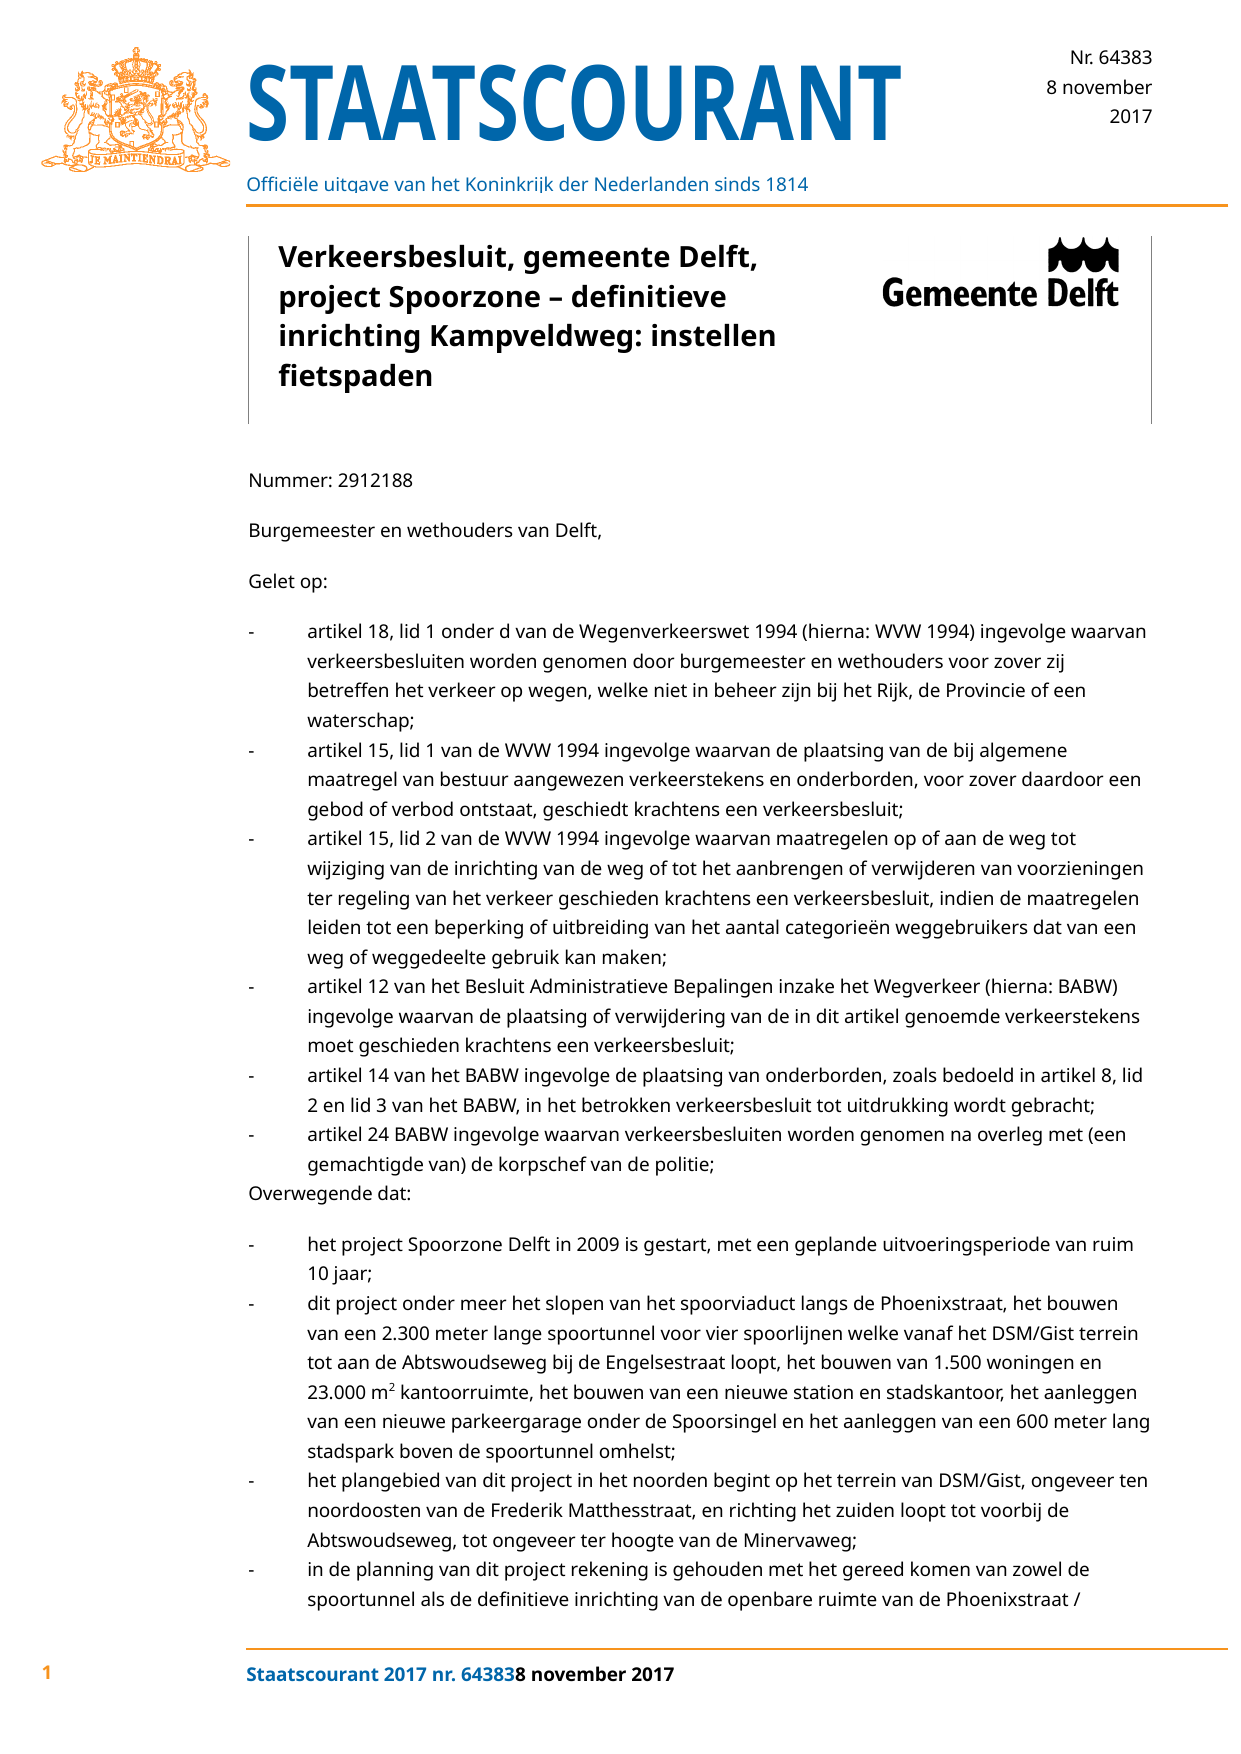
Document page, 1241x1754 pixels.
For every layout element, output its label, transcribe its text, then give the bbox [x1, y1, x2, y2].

text Burgemeester en wethouders van Delft, [248, 518, 1152, 543]
list dit project onder meer het slopen van het spoorviaduct langs de Phoenixstraat, het bouwen van een 2.300 meter lange spoortunnel voor vier spoorlijnen welke vanaf het DSM/Gist terrein tot aan de Abtswoudseweg bij de Engelsestraat loopt, het bouwen van 1.500 woningen en 23.000 m2 kantoorruimte, het bouwen van een nieuwe station en stadskantoor, het aanleggen van een nieuwe parkeergarage onder de Spoorsingel en het aanleggen van een 600 meter lang stadspark boven de spoortunnel omhelst; [248, 1290, 1152, 1464]
list artikel 24 BABW ingevolge waarvan verkeersbesluiten worden genomen na overleg met (een gemachtigde van) de korpschef van de politie; [248, 1121, 1152, 1177]
list het plangebied van dit project in het noorden begint op het terrein van DSM/Gist, ongeveer ten noordoosten van de Frederik Matthesstraat, en richting het zuiden loopt tot voorbij de Abtswoudseweg, tot ongeveer ter hoogte van de Minervaweg; [248, 1468, 1152, 1553]
text Overwegende dat: [248, 1181, 1152, 1206]
list in de planning van dit project rekening is gehouden met het gereed komen van zowel de spoortunnel als de definitieve inrichting van de openbare ruimte van de Phoenixstraat / [248, 1556, 1152, 1612]
picture [882, 236, 1119, 309]
text Nummer: 2912188 [248, 467, 1152, 493]
list artikel 18, lid 1 onder d van de Wegenverkeerswet 1994 (hierna: WVW 1994) ingevolge waarvan verkeersbesluiten worden genomen door burgemeester en wethouders voor zover zij betreffen het verkeer op wegen, welke niet in beheer zijn bij het Rijk, de Provincie of een waterschap; [248, 618, 1152, 733]
table_header [850, 236, 1151, 424]
list artikel 15, lid 2 van de WVW 1994 ingevolge waarvan maatregelen op of aan de weg tot wijziging van de inrichting van de weg of tot het aanbrengen of verwijderen van voorzieningen ter regeling van het verkeer geschieden krachtens een verkeersbesluit, indien de maatregelen leiden tot een beperking of uitbreiding van het aantal categorieën weggebruikers dat van een weg of weggedeelte gebruik kan maken; [248, 826, 1152, 970]
picture [41, 47, 231, 172]
text Gelet op: [248, 568, 1152, 594]
list het project Spoorzone Delft in 2009 is gestart, met een geplande uitvoeringsperiode van ruim 10 jaar; [248, 1231, 1152, 1286]
table_header Verkeersbesluit, gemeente Delft, project Spoorzone – definitieve inrichting Kampveldweg: instellen fietspaden [249, 236, 850, 424]
list artikel 15, lid 1 van de WVW 1994 ingevolge waarvan de plaatsing van de bij algemene maatregel van bestuur aangewezen verkeerstekens en onderborden, voor zover daardoor een gebod of verbod ontstaat, geschiedt krachtens een verkeersbesluit; [248, 737, 1152, 822]
list artikel 14 van het BABW ingevolge de plaatsing van onderborden, zoals bedoeld in artikel 8, lid 2 en lid 3 van het BABW, in het betrokken verkeersbesluit tot uitdrukking wordt gebracht; [248, 1062, 1152, 1118]
list artikel 12 van het Besluit Administratieve Bepalingen inzake het Wegverkeer (hierna: BABW) ingevolge waarvan de plaatsing of verwijdering van de in dit artikel genoemde verkeerstekens moet geschieden krachtens een verkeersbesluit; [248, 973, 1152, 1058]
